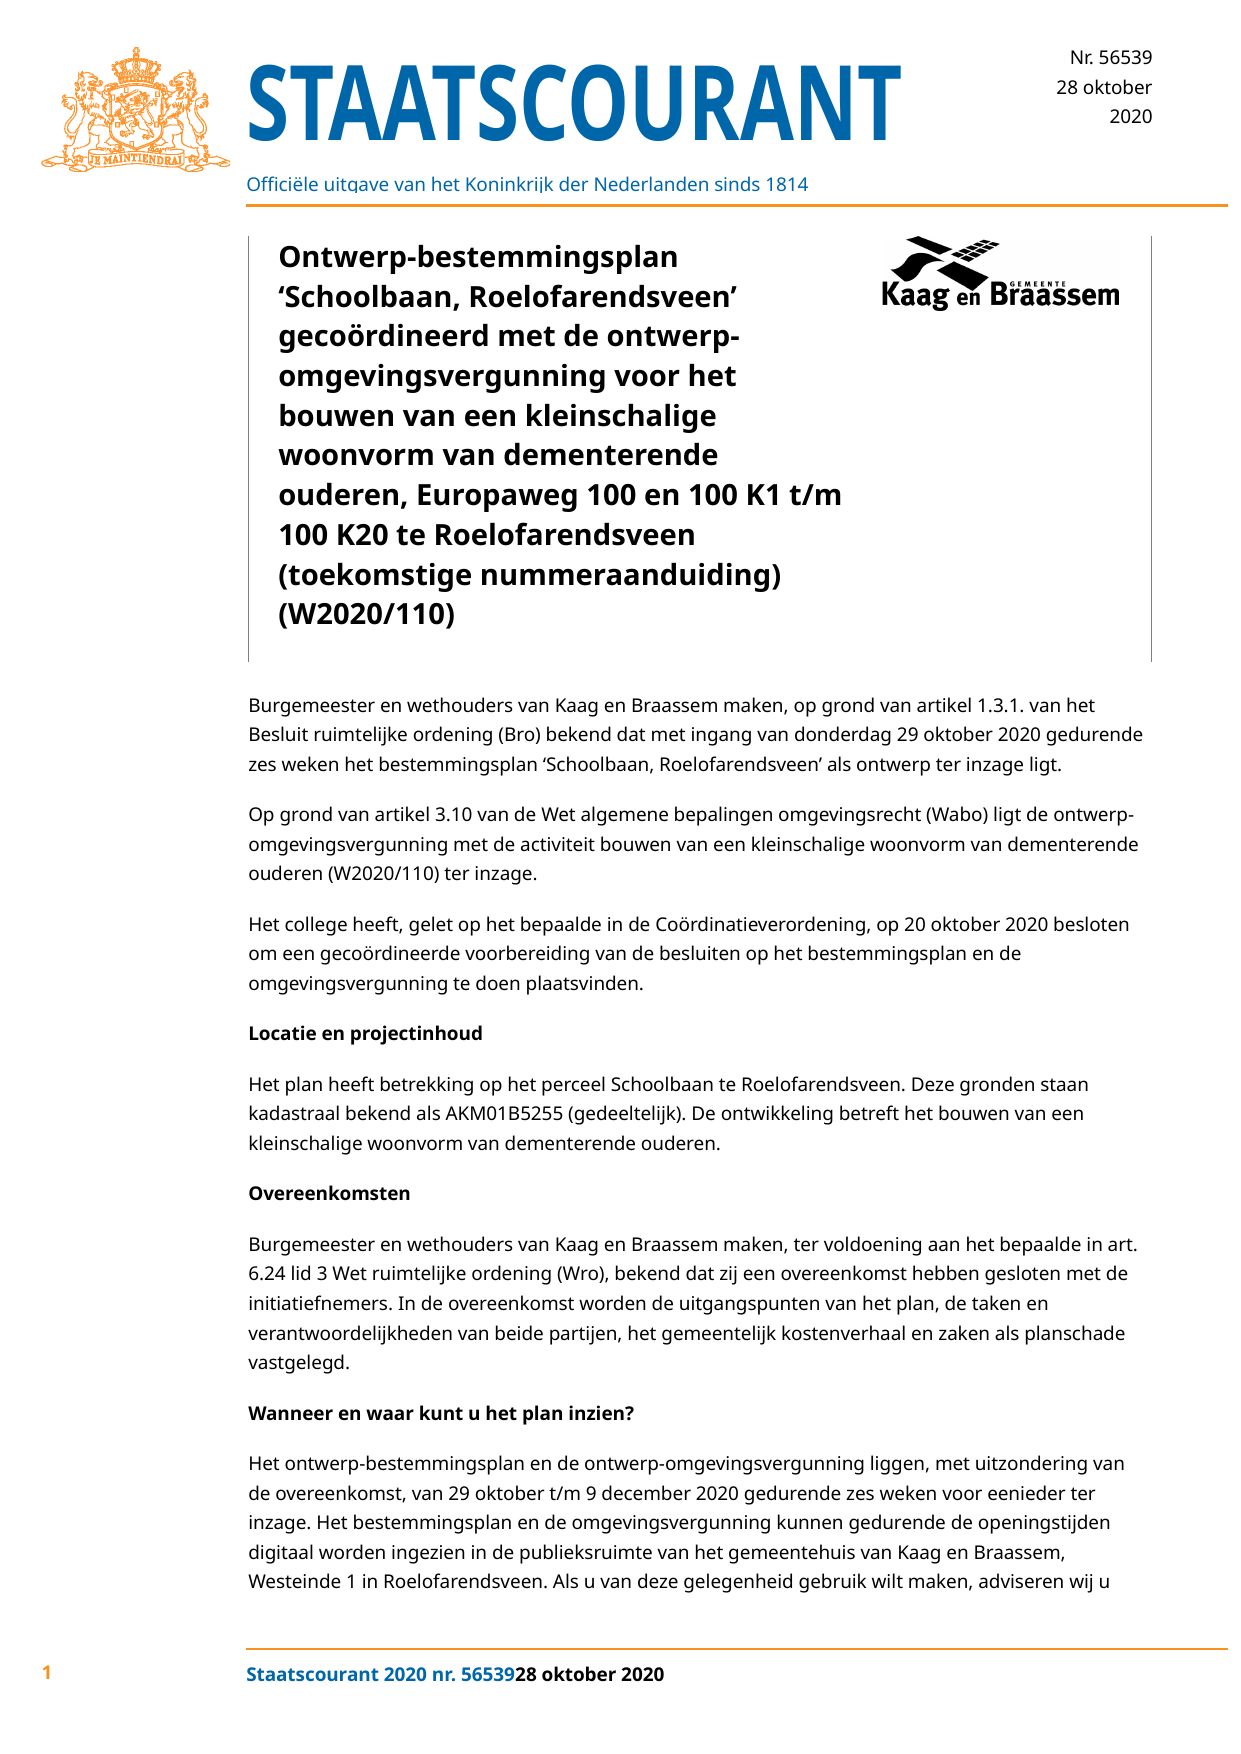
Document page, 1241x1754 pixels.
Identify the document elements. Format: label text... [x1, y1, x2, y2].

text Het ontwerp-bestemmingsplan en de ontwerp-omgevingsvergunning liggen, met uitzondering van de overeenkomst, van 29 oktober t/m 9 december 2020 gedurende zes weken voor eenieder ter inzage. Het bestemmingsplan en de omgevingsvergunning kunnen gedurende de openingstijden digitaal worden ingezien in de publieksruimte van het gemeentehuis van Kaag en Braassem, Westeinde 1 in Roelofarendsveen. Als u van deze gelegenheid gebruik wilt maken, adviseren wij u [248, 1450, 1152, 1594]
text Burgemeester en wethouders van Kaag en Braassem maken, ter voldoening aan het bepaalde in art. 6.24 lid 3 Wet ruimtelijke ordening (Wro), bekend dat zij een overeenkomst hebben gesloten met de initiatiefnemers. In de overeenkomst worden de uitgangspunten van het plan, de taken en verantwoordelijkheden van beide partijen, het gemeentelijk kostenverhaal en zaken als planschade vastgelegd. [248, 1231, 1152, 1375]
text Wanneer en waar kunt u het plan inzien? [248, 1400, 1152, 1425]
text Locatie en projectinhoud [248, 1021, 1152, 1046]
text Burgemeester en wethouders van Kaag en Braassem maken, op grond van artikel 1.3.1. van het Besluit ruimtelijke ordening (Bro) bekend dat met ingang van donderdag 29 oktober 2020 gedurende zes weken het bestemmingsplan ‘Schoolbaan, Roelofarendsveen’ als ontwerp ter inzage ligt. [248, 692, 1152, 777]
table_header Ontwerp-bestemmingsplan ‘Schoolbaan, Roelofarendsveen’ gecoördineerd met de ontwerp-omgevingsvergunning voor het bouwen van een kleinschalige woonvorm van dementerende ouderen, Europaweg 100 en 100 K1 t/m 100 K20 te Roelofarendsveen (toekomstige nummeraanduiding) (W2020/110) [249, 236, 850, 662]
text Op grond van artikel 3.10 van de Wet algemene bepalingen omgevingsrecht (Wabo) ligt de ontwerp-omgevingsvergunning met de activiteit bouwen van een kleinschalige woonvorm van dementerende ouderen (W2020/110) ter inzage. [248, 801, 1152, 886]
text Het plan heeft betrekking op het perceel Schoolbaan te Roelofarendsveen. Deze gronden staan kadastraal bekend als AKM01B5255 (gedeeltelijk). De ontwikkeling betreft het bouwen van een kleinschalige woonvorm van dementerende ouderen. [248, 1071, 1152, 1156]
text Overeenkomsten [248, 1181, 1152, 1206]
picture [41, 47, 231, 172]
picture [882, 236, 1119, 311]
table_header [850, 236, 1151, 662]
text Het college heeft, gelet op het bepaalde in de Coördinatieverordening, op 20 oktober 2020 besloten om een gecoördineerde voorbereiding van de besluiten op het bestemmingsplan en de omgevingsvergunning te doen plaatsvinden. [248, 911, 1152, 996]
